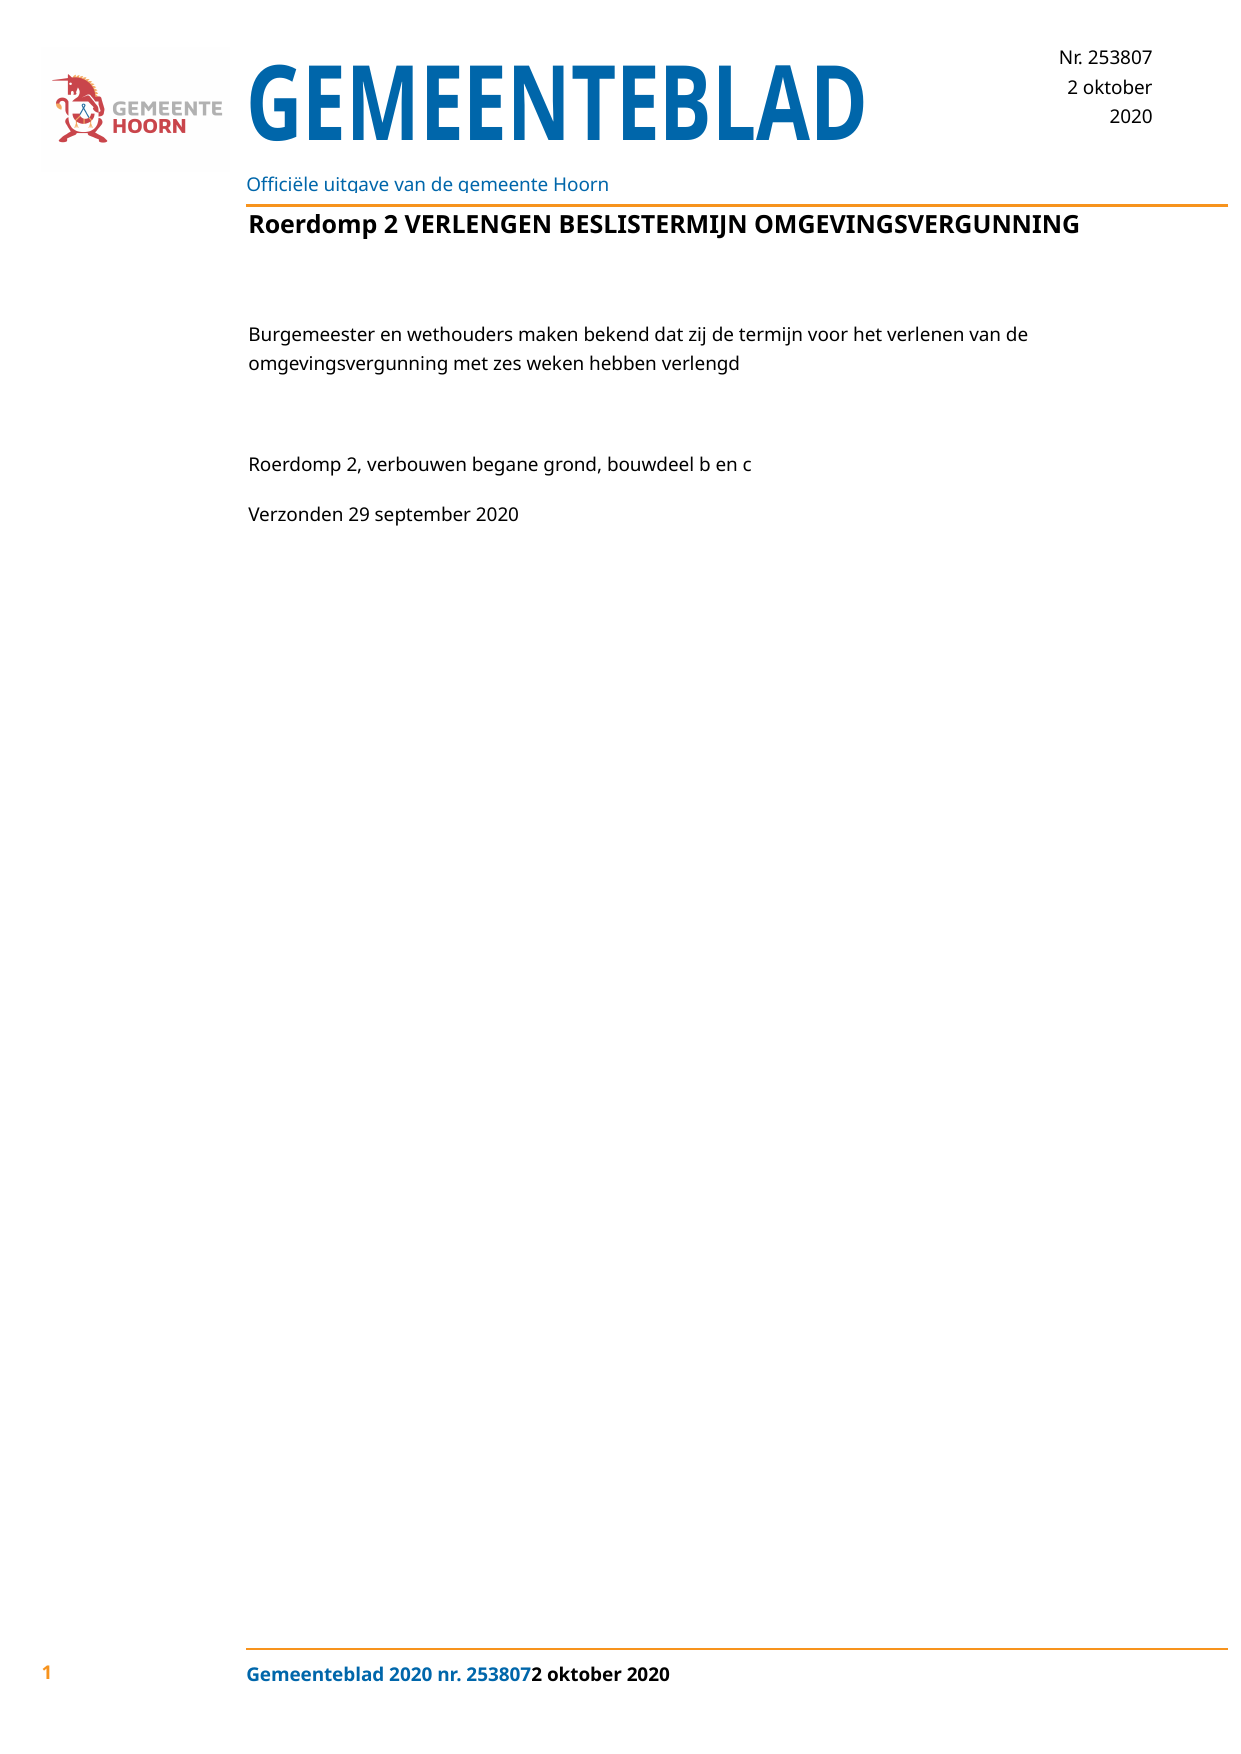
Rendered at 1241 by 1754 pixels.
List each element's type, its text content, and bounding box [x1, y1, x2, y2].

text Burgemeester en wethouders maken bekend dat zij de termijn voor het verlenen van de omgevingsvergunning met zes weken hebben verlengd [248, 321, 1152, 376]
text Verzonden 29 september 2020 [248, 502, 1152, 527]
picture [41, 47, 231, 172]
text Roerdomp 2, verbouwen begane grond, bouwdeel b en c [248, 451, 1152, 477]
text Roerdomp 2 VERLENGEN BESLISTERMIJN OMGEVINGSVERGUNNING [248, 207, 1152, 241]
